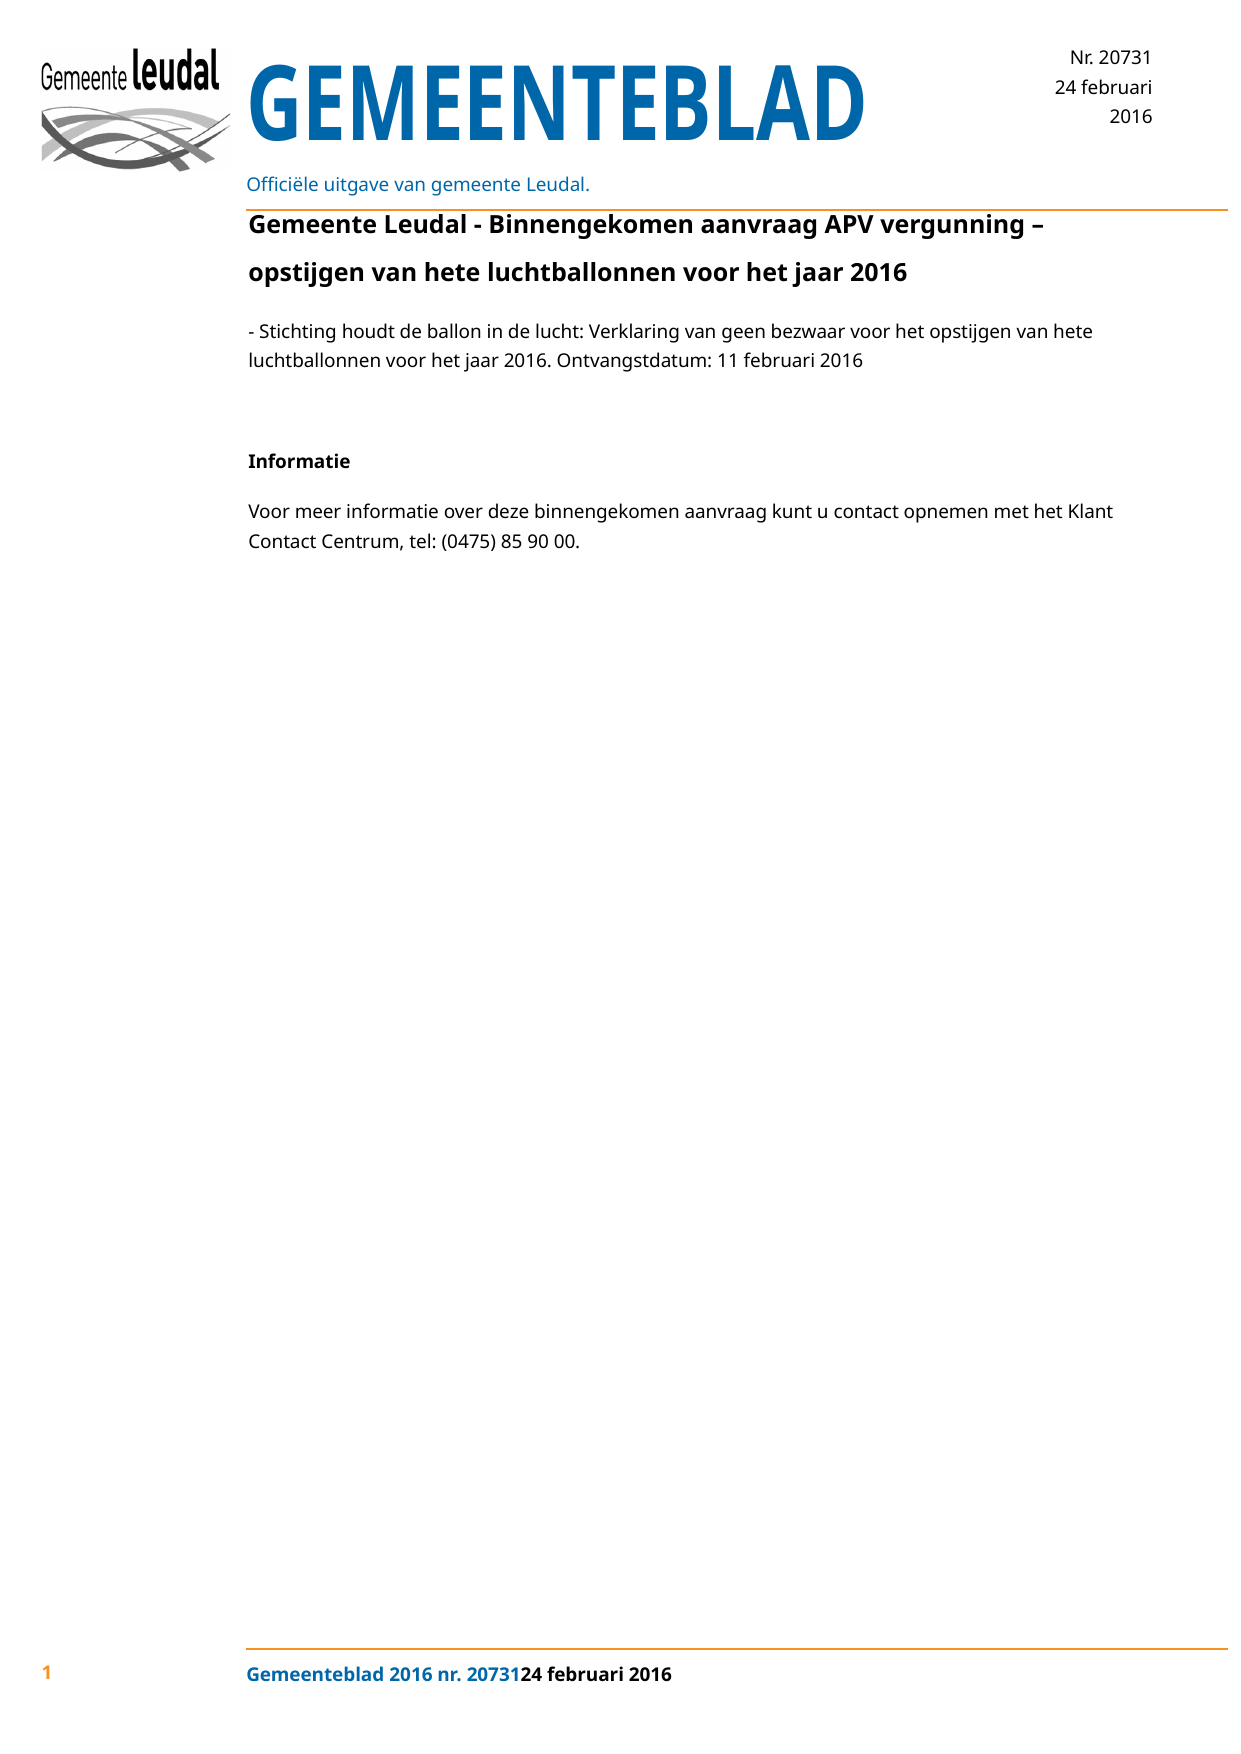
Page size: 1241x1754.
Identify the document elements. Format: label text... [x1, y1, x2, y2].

text - Stichting houdt de ballon in de lucht: Verklaring van geen bezwaar voor het opstijgen van hete luchtballonnen voor het jaar 2016. Ontvangstdatum: 11 februari 2016 [248, 318, 1152, 373]
text Voor meer informatie over deze binnengekomen aanvraag kunt u contact opnemen met het Klant Contact Centrum, tel: (0475) 85 90 00. [248, 499, 1152, 554]
picture [41, 47, 231, 172]
text Gemeente Leudal - Binnengekomen aanvraag APV vergunning – opstijgen van hete luchtballonnen voor het jaar 2016 [248, 211, 1152, 288]
text Informatie [248, 448, 1152, 474]
